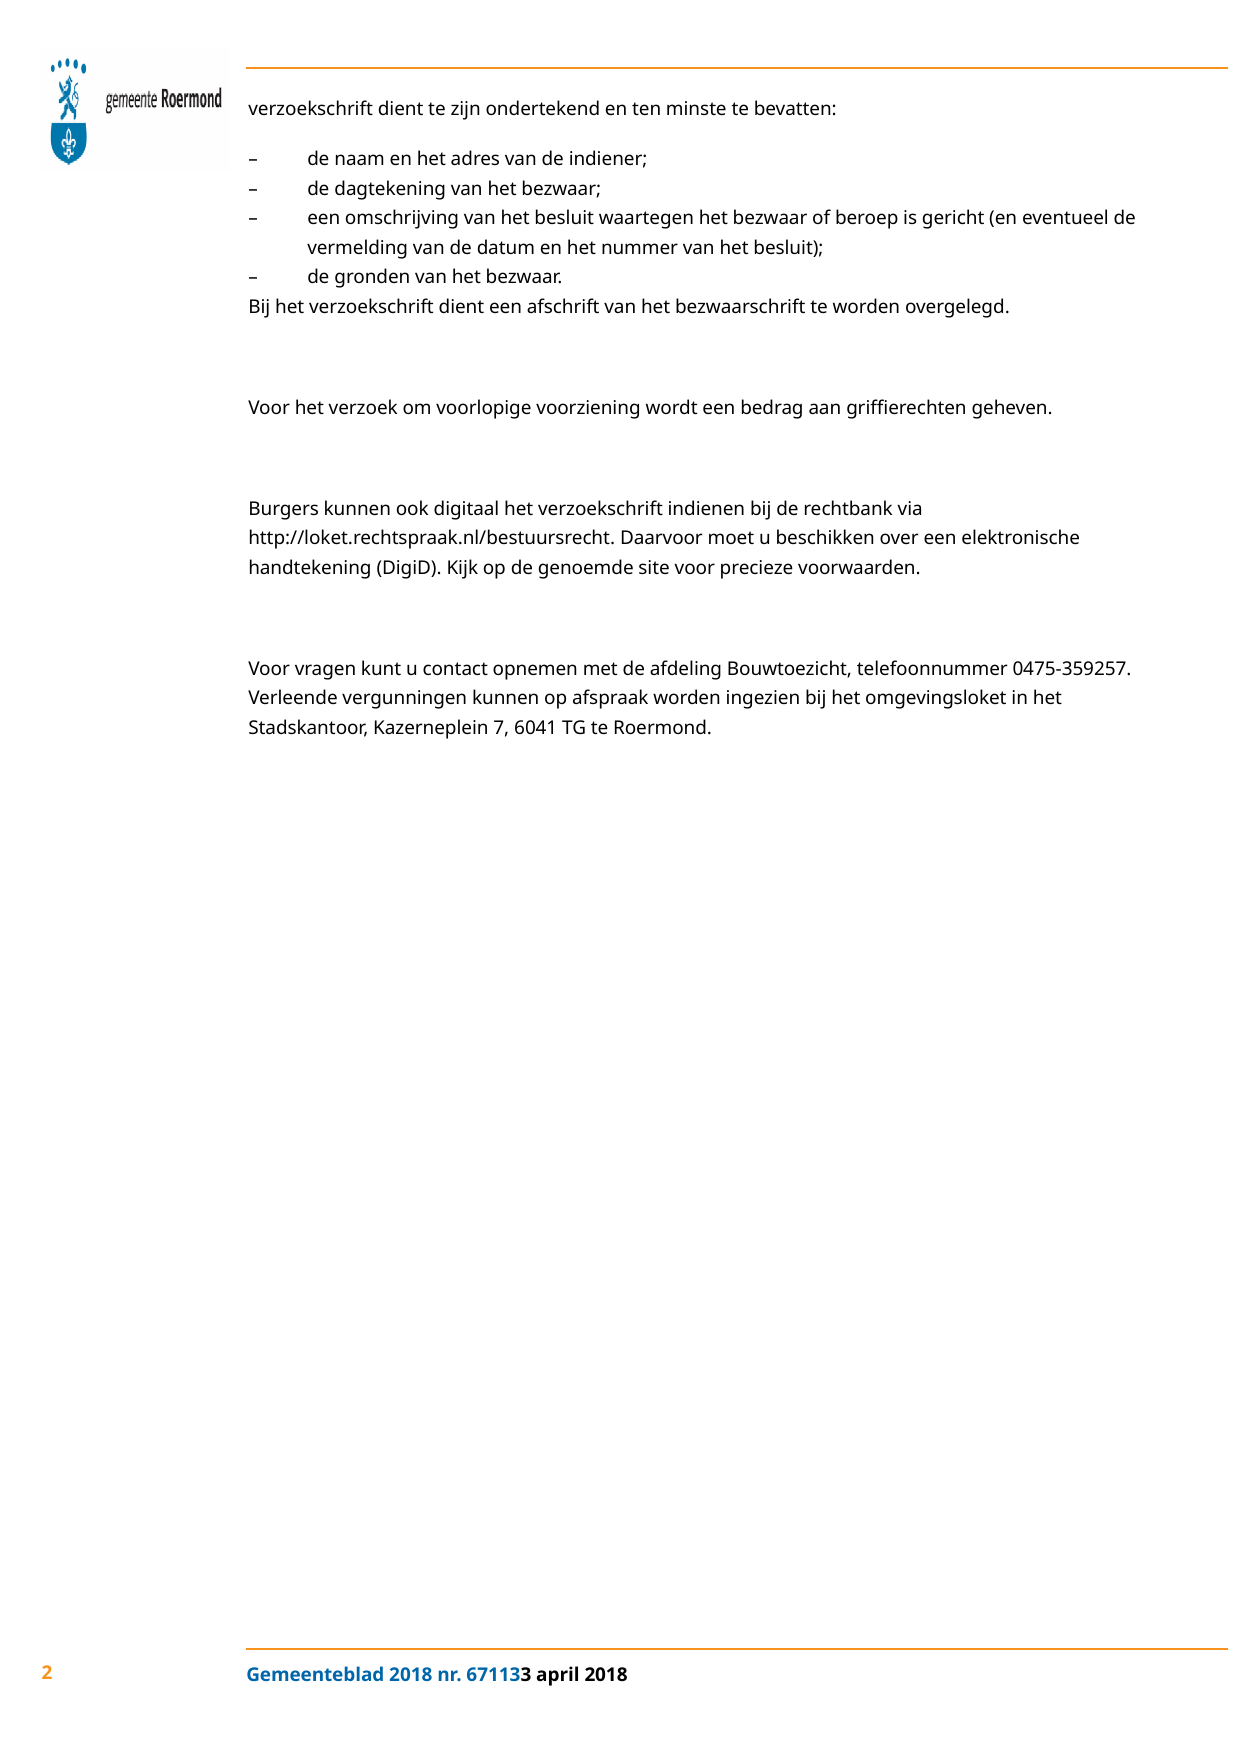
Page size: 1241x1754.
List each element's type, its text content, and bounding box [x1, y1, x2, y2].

picture [41, 47, 231, 172]
text Burgers kunnen ook digitaal het verzoekschrift indienen bij de rechtbank via http://loket.rechtspraak.nl/bestuursrecht. Daarvoor moet u beschikken over een elektronische handtekening (DigiD). Kijk op de genoemde site voor precieze voorwaarden. [248, 495, 1152, 580]
text Voor vragen kunt u contact opnemen met de afdeling Bouwtoezicht, telefoonnummer 0475-359257. Verleende vergunningen kunnen op afspraak worden ingezien bij het omgevingsloket in het Stadskantoor, Kazerneplein 7, 6041 TG te Roermond. [248, 655, 1152, 740]
list de dagtekening van het bezwaar; [248, 175, 1152, 201]
list de naam en het adres van de indiener; [248, 145, 1152, 171]
list de gronden van het bezwaar. [248, 263, 1152, 289]
text verzoekschrift dient te zijn ondertekend en ten minste te bevatten: [248, 95, 1152, 121]
text Bij het verzoekschrift dient een afschrift van het bezwaarschrift te worden overgelegd. [248, 293, 1152, 319]
list een omschrijving van het besluit waartegen het bezwaar of beroep is gericht (en eventueel de vermelding van de datum en het nummer van het besluit); [248, 204, 1152, 260]
text Voor het verzoek om voorlopige voorziening wordt een bedrag aan griffierechten geheven. [248, 394, 1152, 420]
